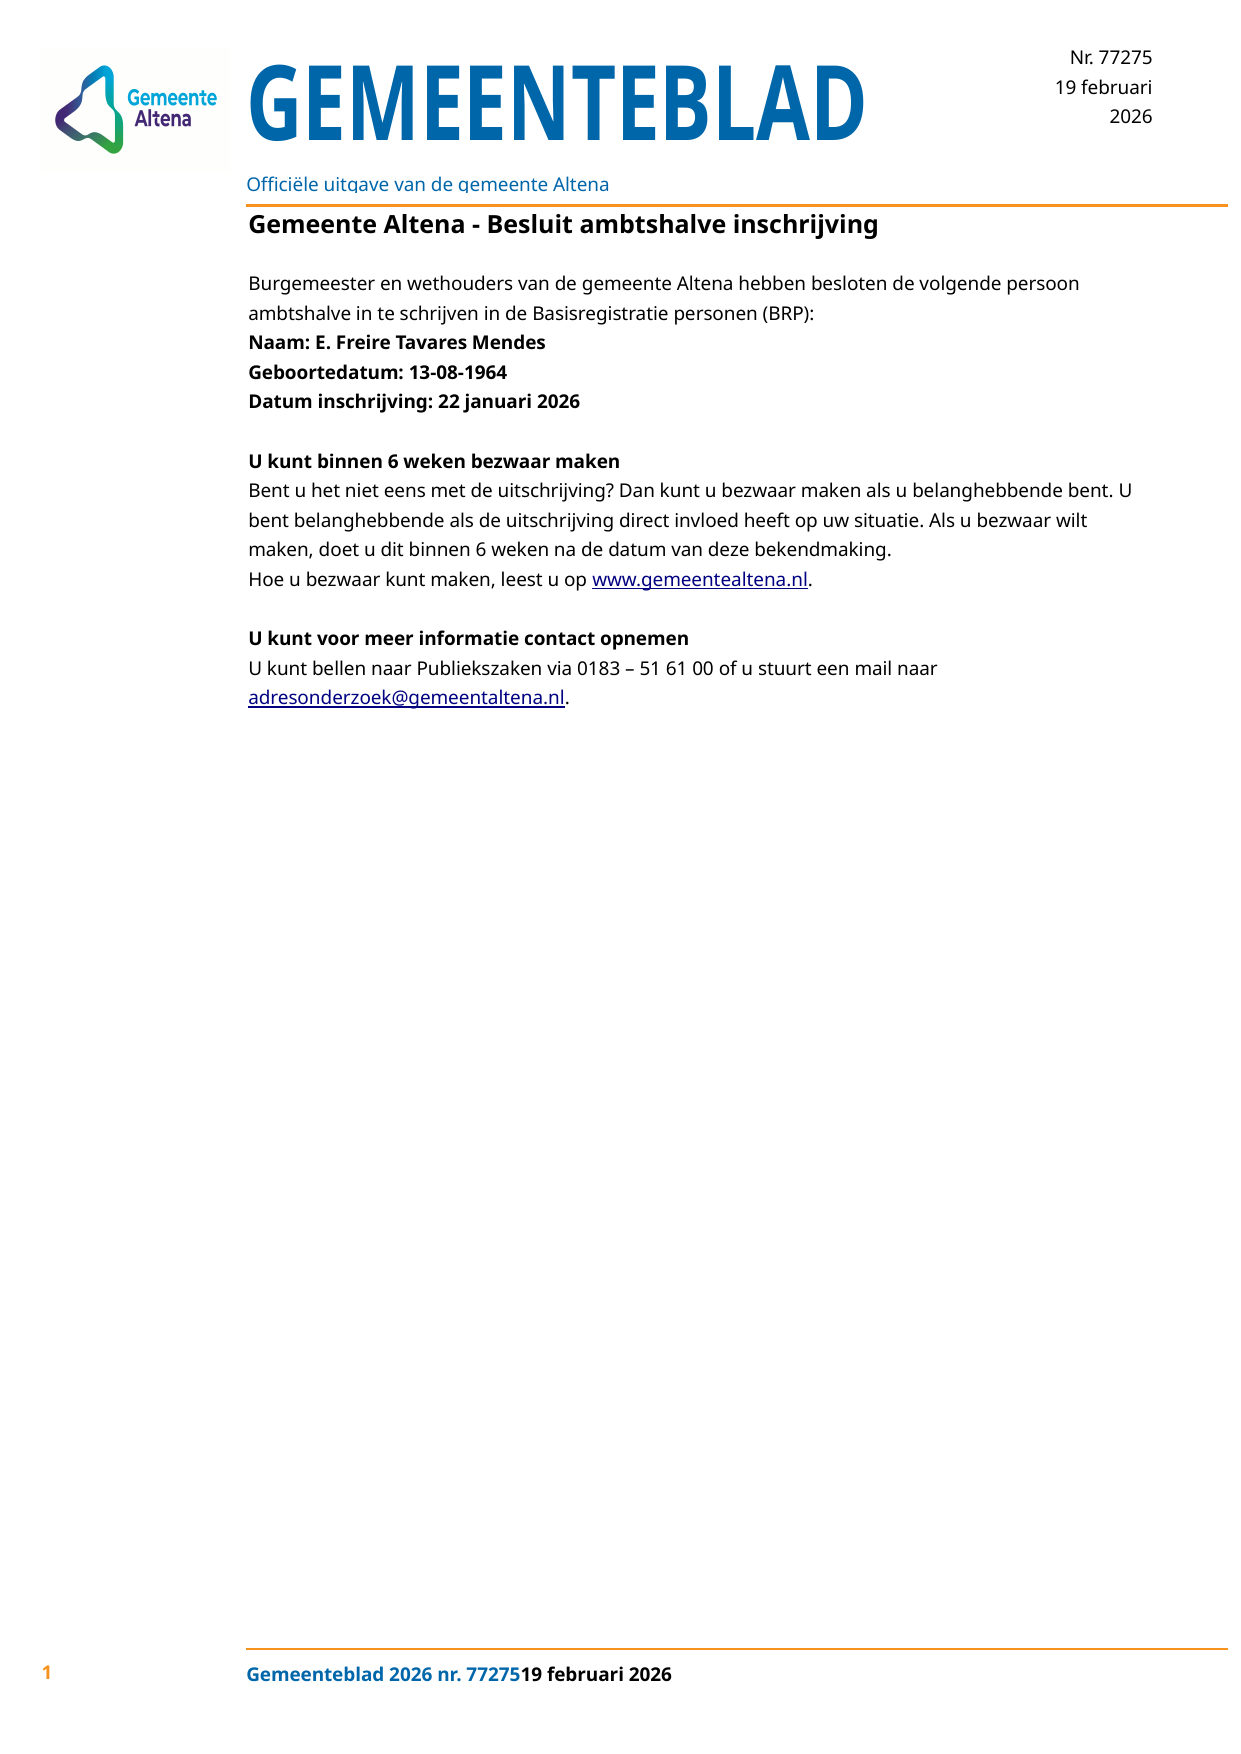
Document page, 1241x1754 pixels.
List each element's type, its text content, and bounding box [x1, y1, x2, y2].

text Datum inschrijving: 22 januari 2026 [248, 389, 1152, 414]
text Burgemeester en wethouders van de gemeente Altena hebben besloten de volgende persoon ambtshalve in te schrijven in de Basisregistratie personen (BRP): [248, 270, 1152, 326]
text Geboortedatum: 13-08-1964 [248, 359, 1152, 385]
text Gemeente Altena - Besluit ambtshalve inschrijving [248, 207, 1152, 241]
picture [41, 47, 231, 172]
text Hoe u bezwaar kunt maken, leest u op www.gemeentealtena.nl. [248, 566, 1152, 592]
text Bent u het niet eens met de uitschrijving? Dan kunt u bezwaar maken als u belanghebbende bent. U bent belanghebbende als de uitschrijving direct invloed heeft op uw situatie. Als u bezwaar wilt maken, doet u dit binnen 6 weken na de datum van deze bekendmaking. [248, 477, 1152, 562]
text U kunt bellen naar Publiekszaken via 0183 – 51 61 00 of u stuurt een mail naar adresonderzoek@gemeentaltena.nl. [248, 655, 1152, 710]
text Naam: E. Freire Tavares Mendes [248, 329, 1152, 355]
text U kunt binnen 6 weken bezwaar maken [248, 448, 1152, 473]
text U kunt voor meer informatie contact opnemen [248, 625, 1152, 651]
